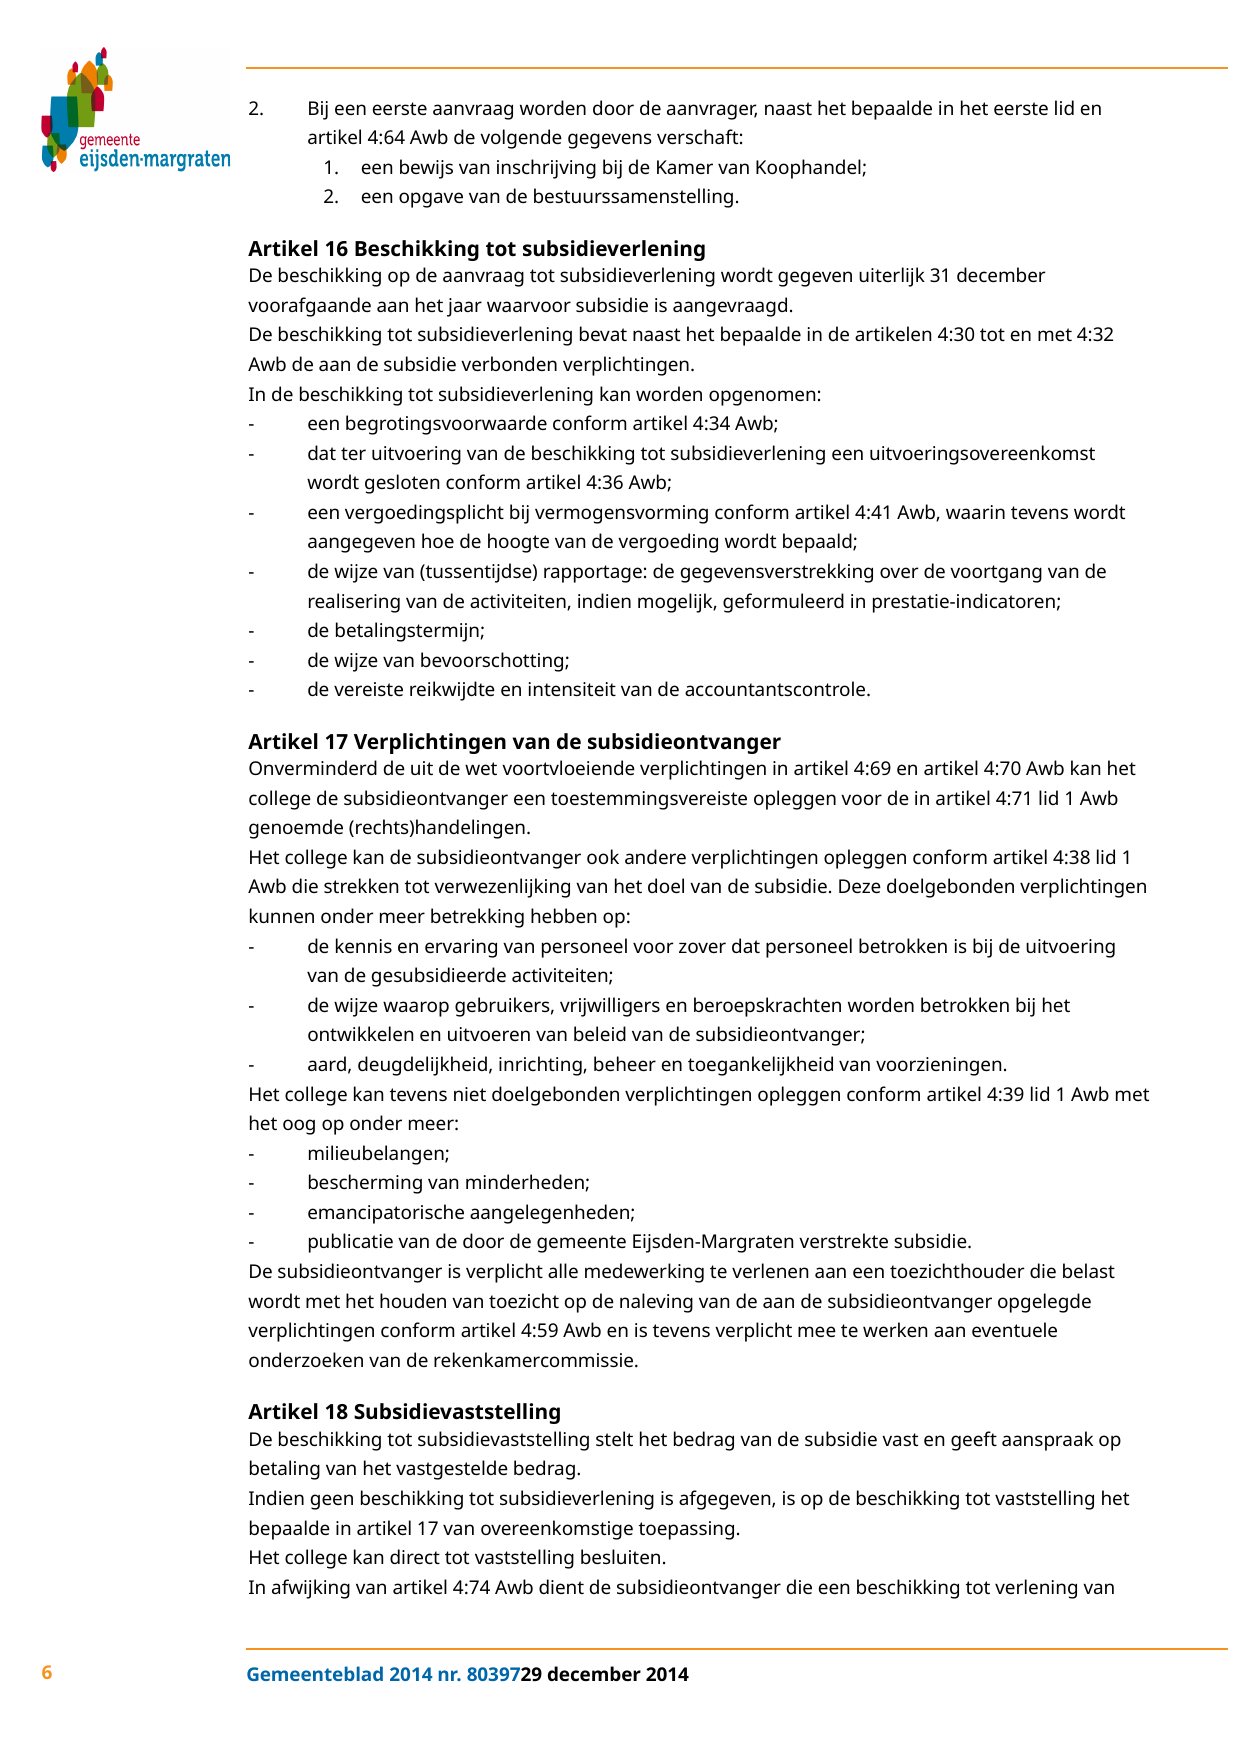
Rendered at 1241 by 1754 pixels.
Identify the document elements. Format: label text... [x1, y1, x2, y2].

list emancipatorische aangelegenheden; [248, 1199, 1152, 1225]
text Artikel 17 Verplichtingen van de subsidieontvanger [248, 727, 1152, 755]
list milieubelangen; [248, 1140, 1152, 1166]
list een begrotingsvoorwaarde conform artikel 4:34 Awb; [248, 410, 1152, 436]
list de wijze waarop gebruikers, vrijwilligers en beroepskrachten worden betrokken bij het ontwikkelen en uitvoeren van beleid van de subsidieontvanger; [248, 992, 1152, 1047]
list een opgave van de bestuurssamenstelling. [323, 183, 1152, 209]
list de wijze van bevoorschotting; [248, 647, 1152, 673]
text De subsidieontvanger is verplicht alle medewerking te verlenen aan een toezichthouder die belast wordt met het houden van toezicht op de naleving van de aan de subsidieontvanger opgelegde verplichtingen conform artikel 4:59 Awb en is tevens verplicht mee te werken aan eventuele onderzoeken van de rekenkamercommissie. [248, 1258, 1152, 1373]
list een bewijs van inschrijving bij de Kamer van Koophandel; [323, 154, 1152, 180]
list bescherming van minderheden; [248, 1169, 1152, 1195]
text Het college kan tevens niet doelgebonden verplichtingen opleggen conform artikel 4:39 lid 1 Awb met het oog op onder meer: [248, 1081, 1152, 1136]
text Het college kan de subsidieontvanger ook andere verplichtingen opleggen conform artikel 4:38 lid 1 Awb die strekken tot verwezenlijking van het doel van de subsidie. Deze doelgebonden verplichtingen kunnen onder meer betrekking hebben op: [248, 844, 1152, 929]
list de wijze van (tussentijdse) rapportage: de gegevensverstrekking over de voortgang van de realisering van de activiteiten, indien mogelijk, geformuleerd in prestatie-indicatoren; [248, 558, 1152, 613]
text In de beschikking tot subsidieverlening kan worden opgenomen: [248, 381, 1152, 406]
text Indien geen beschikking tot subsidieverlening is afgegeven, is op de beschikking tot vaststelling het bepaalde in artikel 17 van overeenkomstige toepassing. [248, 1485, 1152, 1540]
text De beschikking tot subsidievaststelling stelt het bedrag van de subsidie vast en geeft aanspraak op betaling van het vastgestelde bedrag. [248, 1426, 1152, 1481]
list een vergoedingsplicht bij vermogensvorming conform artikel 4:41 Awb, waarin tevens wordt aangegeven hoe de hoogte van de vergoeding wordt bepaald; [248, 499, 1152, 554]
list aard, deugdelijkheid, inrichting, beheer en toegankelijkheid van voorzieningen. [248, 1051, 1152, 1077]
text Onverminderd de uit de wet voortvloeiende verplichtingen in artikel 4:69 en artikel 4:70 Awb kan het college de subsidieontvanger een toestemmingsvereiste opleggen voor de in artikel 4:71 lid 1 Awb genoemde (rechts)handelingen. [248, 755, 1152, 840]
text Artikel 18 Subsidievaststelling [248, 1397, 1152, 1426]
list Bij een eerste aanvraag worden door de aanvrager, naast het bepaalde in het eerste lid en artikel 4:64 Awb de volgende gegevens verschaft: [248, 95, 1152, 150]
text Artikel 16 Beschikking tot subsidieverlening [248, 234, 1152, 262]
picture [41, 47, 231, 172]
text De beschikking tot subsidieverlening bevat naast het bepaalde in de artikelen 4:30 tot en met 4:32 Awb de aan de subsidie verbonden verplichtingen. [248, 322, 1152, 377]
list de betalingstermijn; [248, 617, 1152, 643]
list de kennis en ervaring van personeel voor zover dat personeel betrokken is bij de uitvoering van de gesubsidieerde activiteiten; [248, 933, 1152, 988]
list dat ter uitvoering van de beschikking tot subsidieverlening een uitvoeringsovereenkomst wordt gesloten conform artikel 4:36 Awb; [248, 440, 1152, 495]
text In afwijking van artikel 4:74 Awb dient de subsidieontvanger die een beschikking tot verlening van [248, 1574, 1152, 1599]
text Het college kan direct tot vaststelling besluiten. [248, 1544, 1152, 1570]
list publicatie van de door de gemeente Eijsden-Margraten verstrekte subsidie. [248, 1229, 1152, 1254]
text De beschikking op de aanvraag tot subsidieverlening wordt gegeven uiterlijk 31 december voorafgaande aan het jaar waarvoor subsidie is aangevraagd. [248, 262, 1152, 318]
list de vereiste reikwijdte en intensiteit van de accountantscontrole. [248, 677, 1152, 702]
